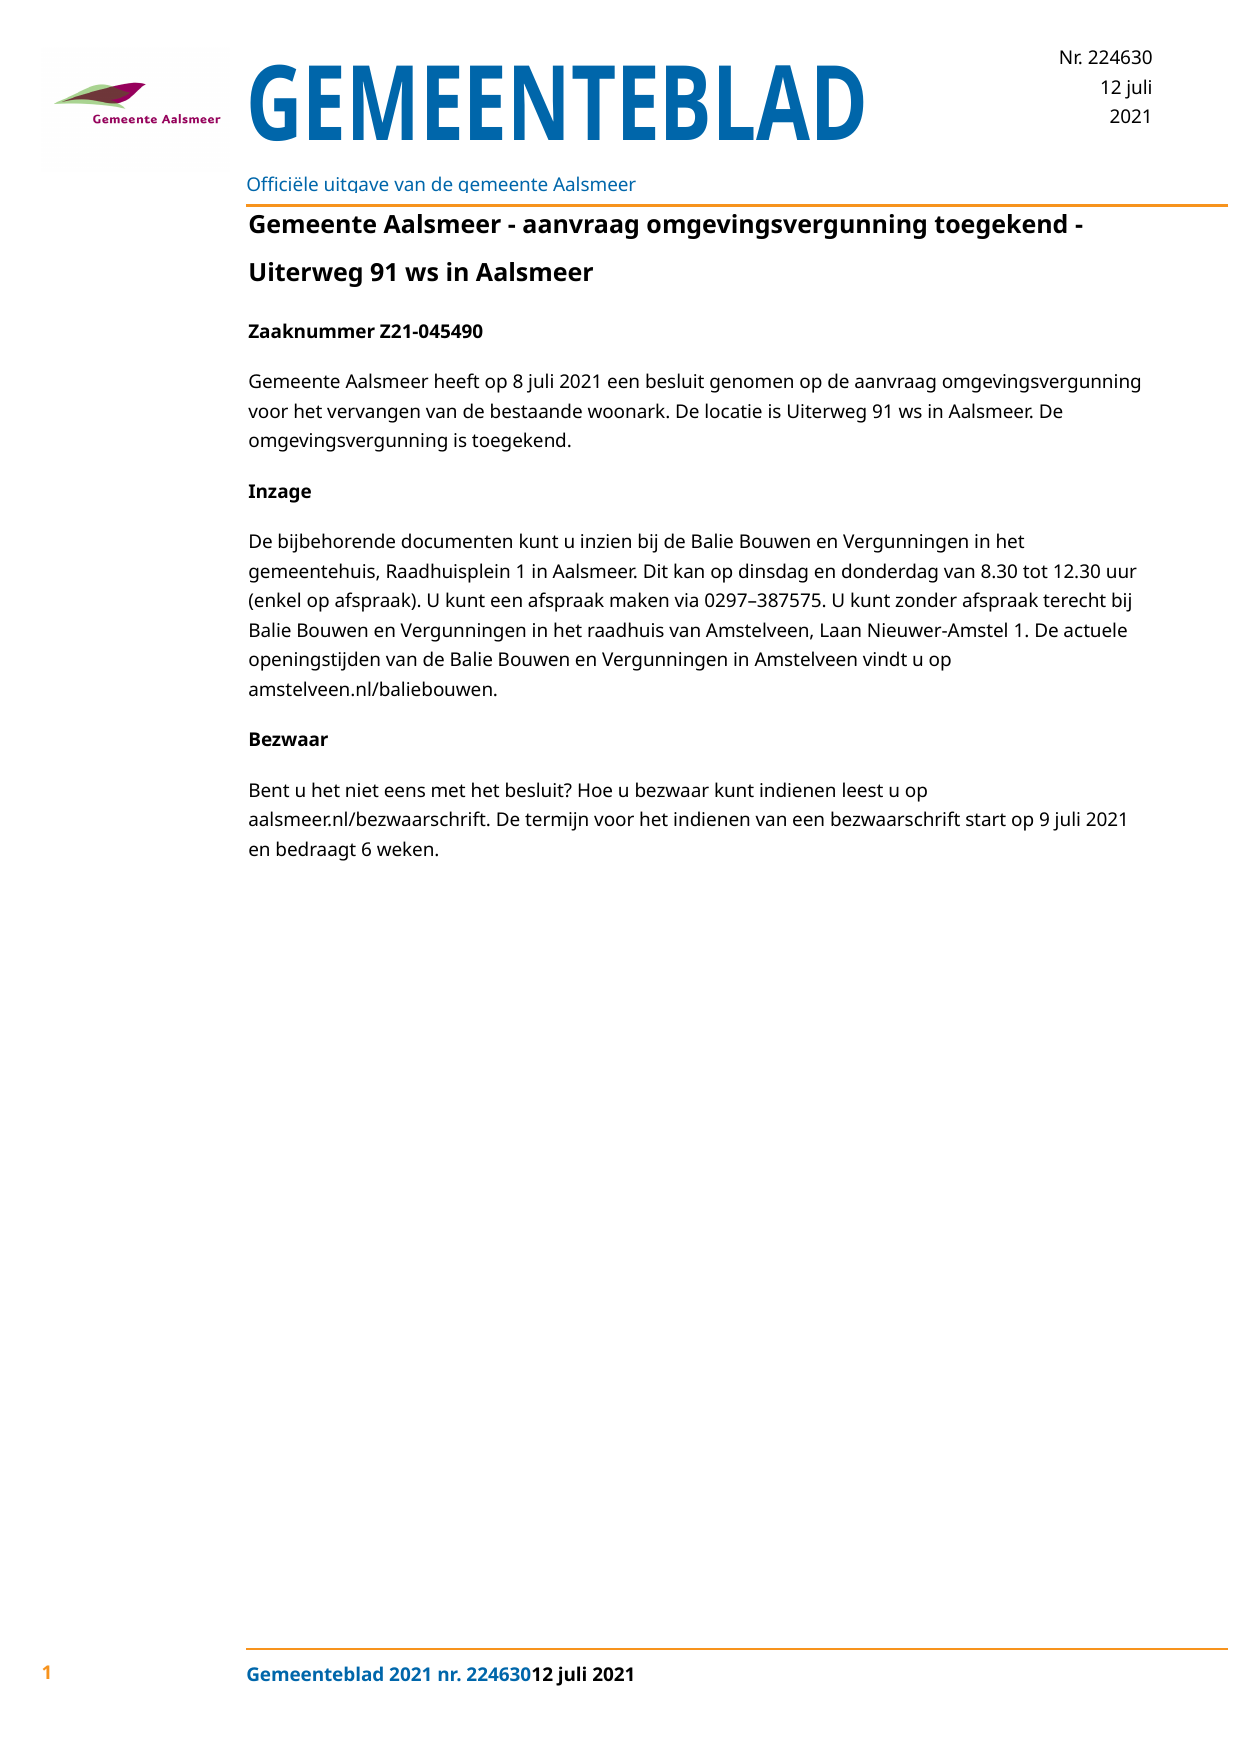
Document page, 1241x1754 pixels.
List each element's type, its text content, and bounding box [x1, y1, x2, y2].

text Bezwaar [248, 727, 1152, 752]
text Inzage [248, 478, 1152, 504]
text De bijbehorende documenten kunt u inzien bij de Balie Bouwen en Vergunningen in het gemeentehuis, Raadhuisplein 1 in Aalsmeer. Dit kan op dinsdag en donderdag van 8.30 tot 12.30 uur (enkel op afspraak). U kunt een afspraak maken via 0297–387575. U kunt zonder afspraak terecht bij Balie Bouwen en Vergunningen in het raadhuis van Amstelveen, Laan Nieuwer-Amstel 1. De actuele openingstijden van de Balie Bouwen en Vergunningen in Amstelveen vindt u op amstelveen.nl/baliebouwen. [248, 528, 1152, 702]
text Bent u het niet eens met het besluit? Hoe u bezwaar kunt indienen leest u op aalsmeer.nl/bezwaarschrift. De termijn voor het indienen van een bezwaarschrift start op 9 juli 2021 en bedraagt 6 weken. [248, 777, 1152, 862]
text Gemeente Aalsmeer heeft op 8 juli 2021 een besluit genomen op de aanvraag omgevingsvergunning voor het vervangen van de bestaande woonark. De locatie is Uiterweg 91 ws in Aalsmeer. De omgevingsvergunning is toegekend. [248, 368, 1152, 453]
text Zaaknummer Z21-045490 [248, 318, 1152, 344]
text Gemeente Aalsmeer - aanvraag omgevingsvergunning toegekend - Uiterweg 91 ws in Aalsmeer [248, 207, 1152, 288]
picture [41, 47, 231, 172]
